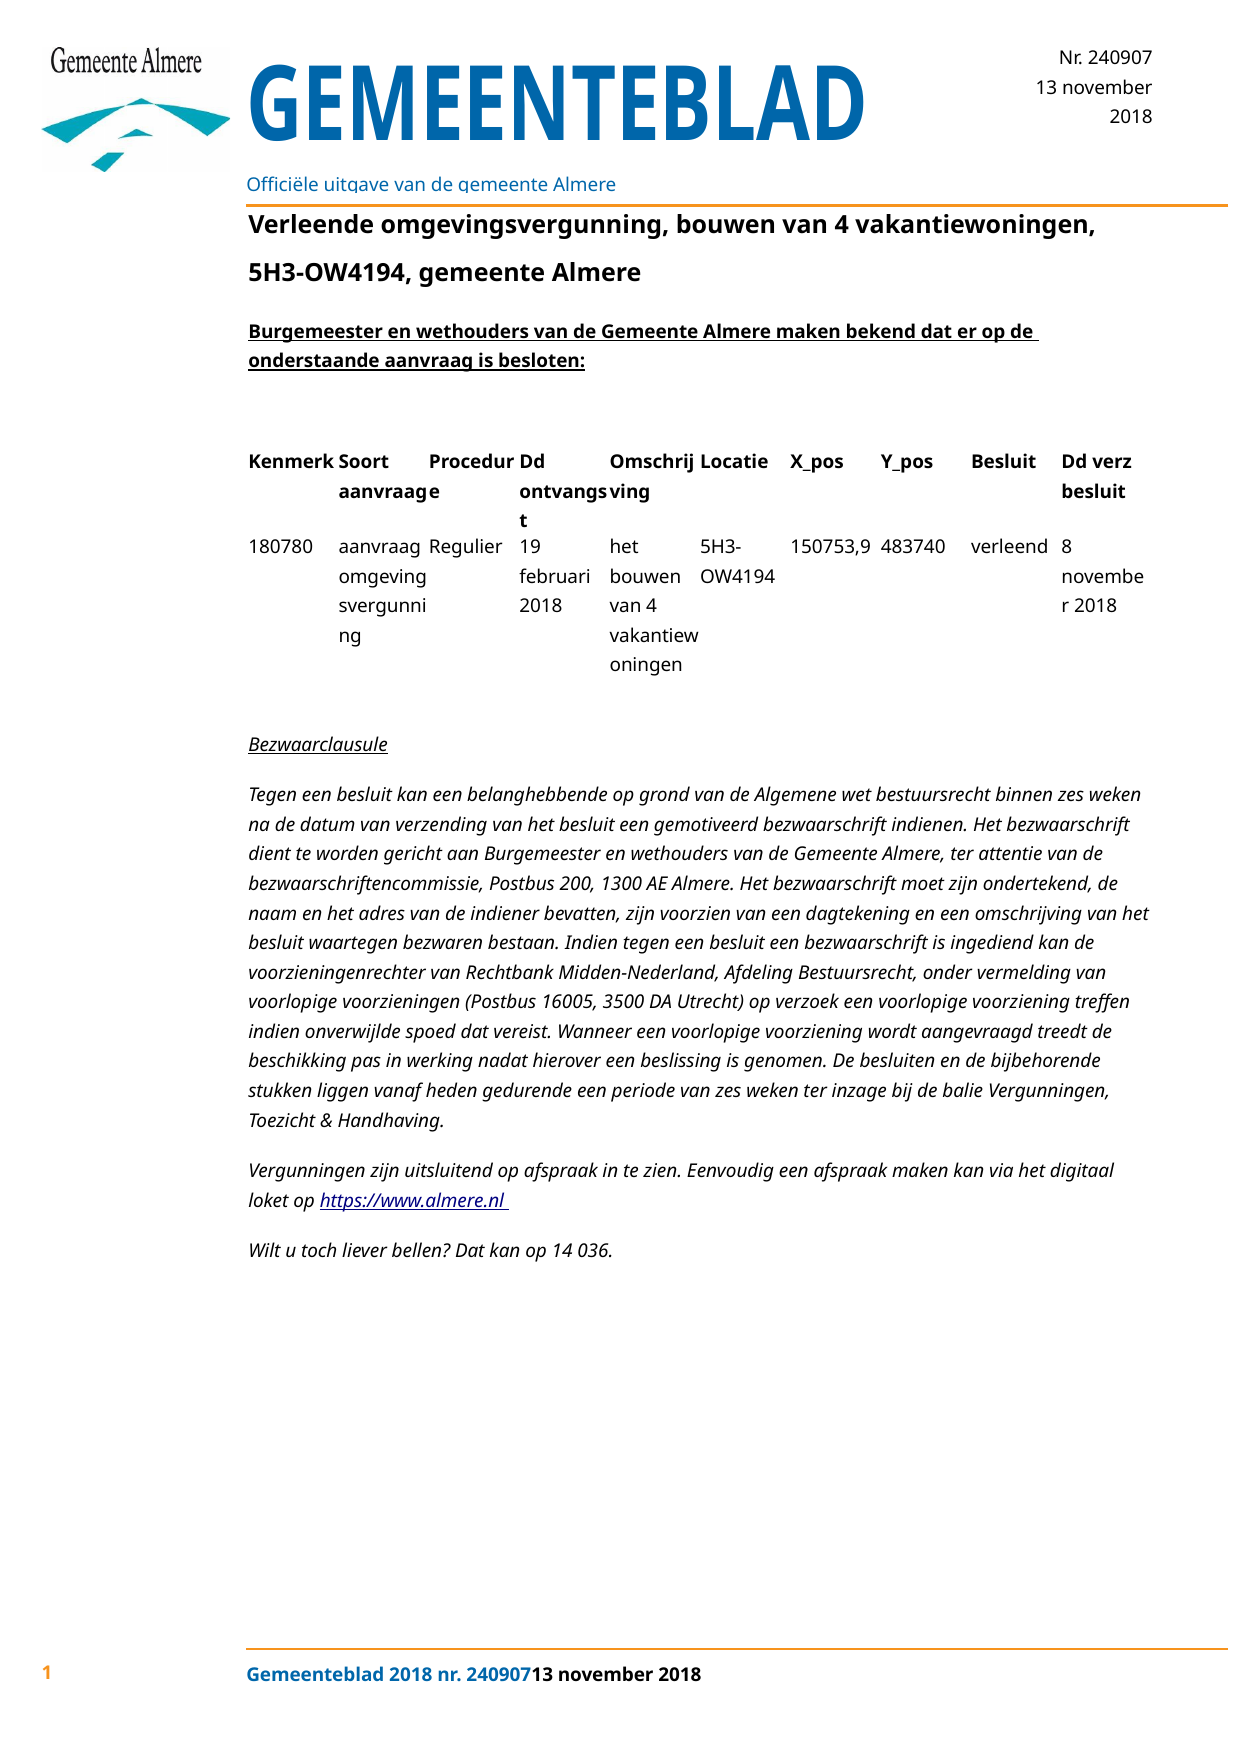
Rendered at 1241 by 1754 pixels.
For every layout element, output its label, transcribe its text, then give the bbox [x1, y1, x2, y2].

table_header Soort aanvraag [338, 449, 429, 533]
table_header X_pos [790, 449, 881, 533]
table_header Omschrijving [609, 449, 700, 533]
table_cell verleend [971, 533, 1061, 677]
text Verleende omgevingsvergunning, bouwen van 4 vakantiewoningen, 5H3-OW4194, gemeente Almere [248, 207, 1152, 288]
table_cell 180780 [248, 533, 338, 677]
text Burgemeester en wethouders van de Gemeente Almere maken bekend dat er op de onderstaande aanvraag is besloten: [248, 318, 1152, 373]
table_cell het bouwen van 4 vakantiewoningen [609, 533, 700, 677]
table_cell Regulier [429, 533, 519, 677]
text Bezwaarclausule [248, 731, 1152, 757]
table_header Besluit [971, 449, 1061, 533]
table_header Locatie [700, 449, 790, 533]
picture [41, 47, 231, 172]
text Tegen een besluit kan een belanghebbende op grond van de Algemene wet bestuursrecht binnen zes weken na de datum van verzending van het besluit een gemotiveerd bezwaarschrift indienen. Het bezwaarschrift dient te worden gericht aan Burgemeester en wethouders van de Gemeente Almere, ter attentie van de bezwaarschriftencommissie, Postbus 200, 1300 AE Almere. Het bezwaarschrift moet zijn ondertekend, de naam en het adres van de indiener bevatten, zijn voorzien van een dagtekening en een omschrijving van het besluit waartegen bezwaren bestaan. Indien tegen een besluit een bezwaarschrift is ingediend kan de voorzieningenrechter van Rechtbank Midden-Nederland, Afdeling Bestuursrecht, onder vermelding van voorlopige voorzieningen (Postbus 16005, 3500 DA Utrecht) op verzoek een voorlopige voorziening treffen indien onverwijlde spoed dat vereist. Wanneer een voorlopige voorziening wordt aangevraagd treedt de beschikking pas in werking nadat hierover een beslissing is genomen. De besluiten en de bijbehorende stukken liggen vanaf heden gedurende een periode van zes weken ter inzage bij de balie Vergunningen, Toezicht & Handhaving. [248, 781, 1152, 1133]
table_header Dd verz besluit [1061, 449, 1152, 533]
table_header Procedure [429, 449, 519, 533]
text Wilt u toch liever bellen? Dat kan op 14 036. [248, 1237, 1152, 1263]
table_header Kenmerk [248, 449, 338, 533]
table_cell 5H3-OW4194 [700, 533, 790, 677]
table_cell 150753,9 [790, 533, 881, 677]
table_cell 8 november 2018 [1061, 533, 1152, 677]
table_header Dd ontvangst [519, 449, 609, 533]
text Vergunningen zijn uitsluitend op afspraak in te zien. Eenvoudig een afspraak maken kan via het digitaal loket op https://www.almere.nl [248, 1157, 1152, 1213]
table_cell 483740 [881, 533, 971, 677]
table_cell aanvraag omgevingsvergunning [338, 533, 429, 677]
table_header Y_pos [881, 449, 971, 533]
table_cell 19 februari 2018 [519, 533, 609, 677]
